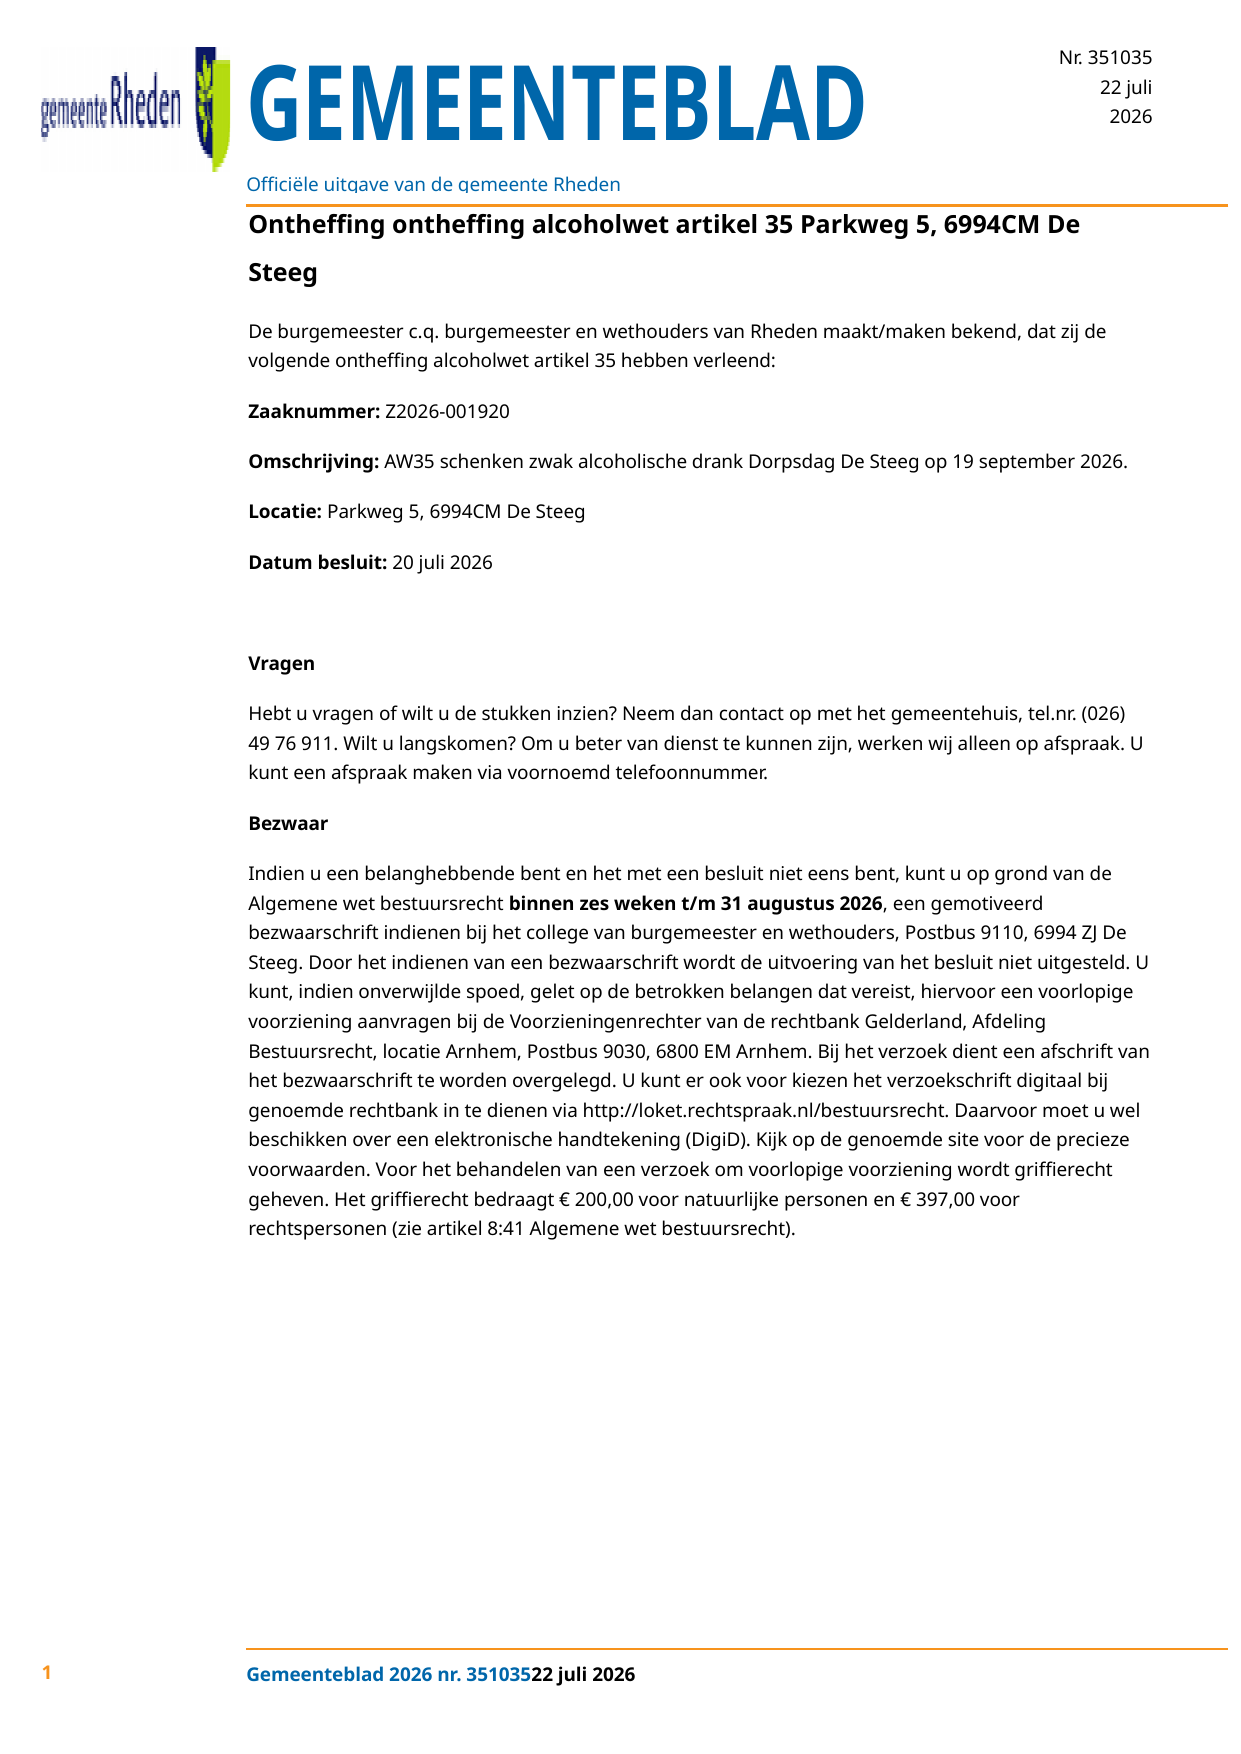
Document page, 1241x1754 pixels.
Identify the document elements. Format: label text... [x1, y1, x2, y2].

text Hebt u vragen of wilt u de stukken inzien? Neem dan contact op met het gemeentehuis, tel.nr. (026) 49 76 911. Wilt u langskomen? Om u beter van dienst te kunnen zijn, werken wij alleen op afspraak. U kunt een afspraak maken via voornoemd telefoonnummer. [248, 700, 1152, 785]
text Locatie: Parkweg 5, 6994CM De Steeg [248, 499, 1152, 524]
text Vragen [248, 650, 1152, 676]
text Datum besluit: 20 juli 2026 [248, 549, 1152, 575]
picture [41, 47, 231, 172]
text Indien u een belanghebbende bent en het met een besluit niet eens bent, kunt u op grond van de Algemene wet bestuursrecht binnen zes weken t/m 31 augustus 2026, een gemotiveerd bezwaarschrift indienen bij het college van burgemeester en wethouders, Postbus 9110, 6994 ZJ De Steeg. Door het indienen van een bezwaarschrift wordt de uitvoering van het besluit niet uitgesteld. U kunt, indien onverwijlde spoed, gelet op de betrokken belangen dat vereist, hiervoor een voorlopige voorziening aanvragen bij de Voorzieningenrechter van de rechtbank Gelderland, Afdeling Bestuursrecht, locatie Arnhem, Postbus 9030, 6800 EM Arnhem. Bij het verzoek dient een afschrift van het bezwaarschrift te worden overgelegd. U kunt er ook voor kiezen het verzoekschrift digitaal bij genoemde rechtbank in te dienen via http://loket.rechtspraak.nl/bestuursrecht. Daarvoor moet u wel beschikken over een elektronische handtekening (DigiD). Kijk op de genoemde site voor de precieze voorwaarden. Voor het behandelen van een verzoek om voorlopige voorziening wordt griffierecht geheven. Het griffierecht bedraagt € 200,00 voor natuurlijke personen en € 397,00 voor rechtspersonen (zie artikel 8:41 Algemene wet bestuursrecht). [248, 860, 1152, 1241]
text Zaaknummer: Z2026-001920 [248, 398, 1152, 424]
text Omschrijving: AW35 schenken zwak alcoholische drank Dorpsdag De Steeg op 19 september 2026. [248, 448, 1152, 474]
text Ontheffing ontheffing alcoholwet artikel 35 Parkweg 5, 6994CM De Steeg [248, 207, 1152, 288]
text Bezwaar [248, 810, 1152, 836]
text De burgemeester c.q. burgemeester en wethouders van Rheden maakt/maken bekend, dat zij de volgende ontheffing alcoholwet artikel 35 hebben verleend: [248, 318, 1152, 373]
